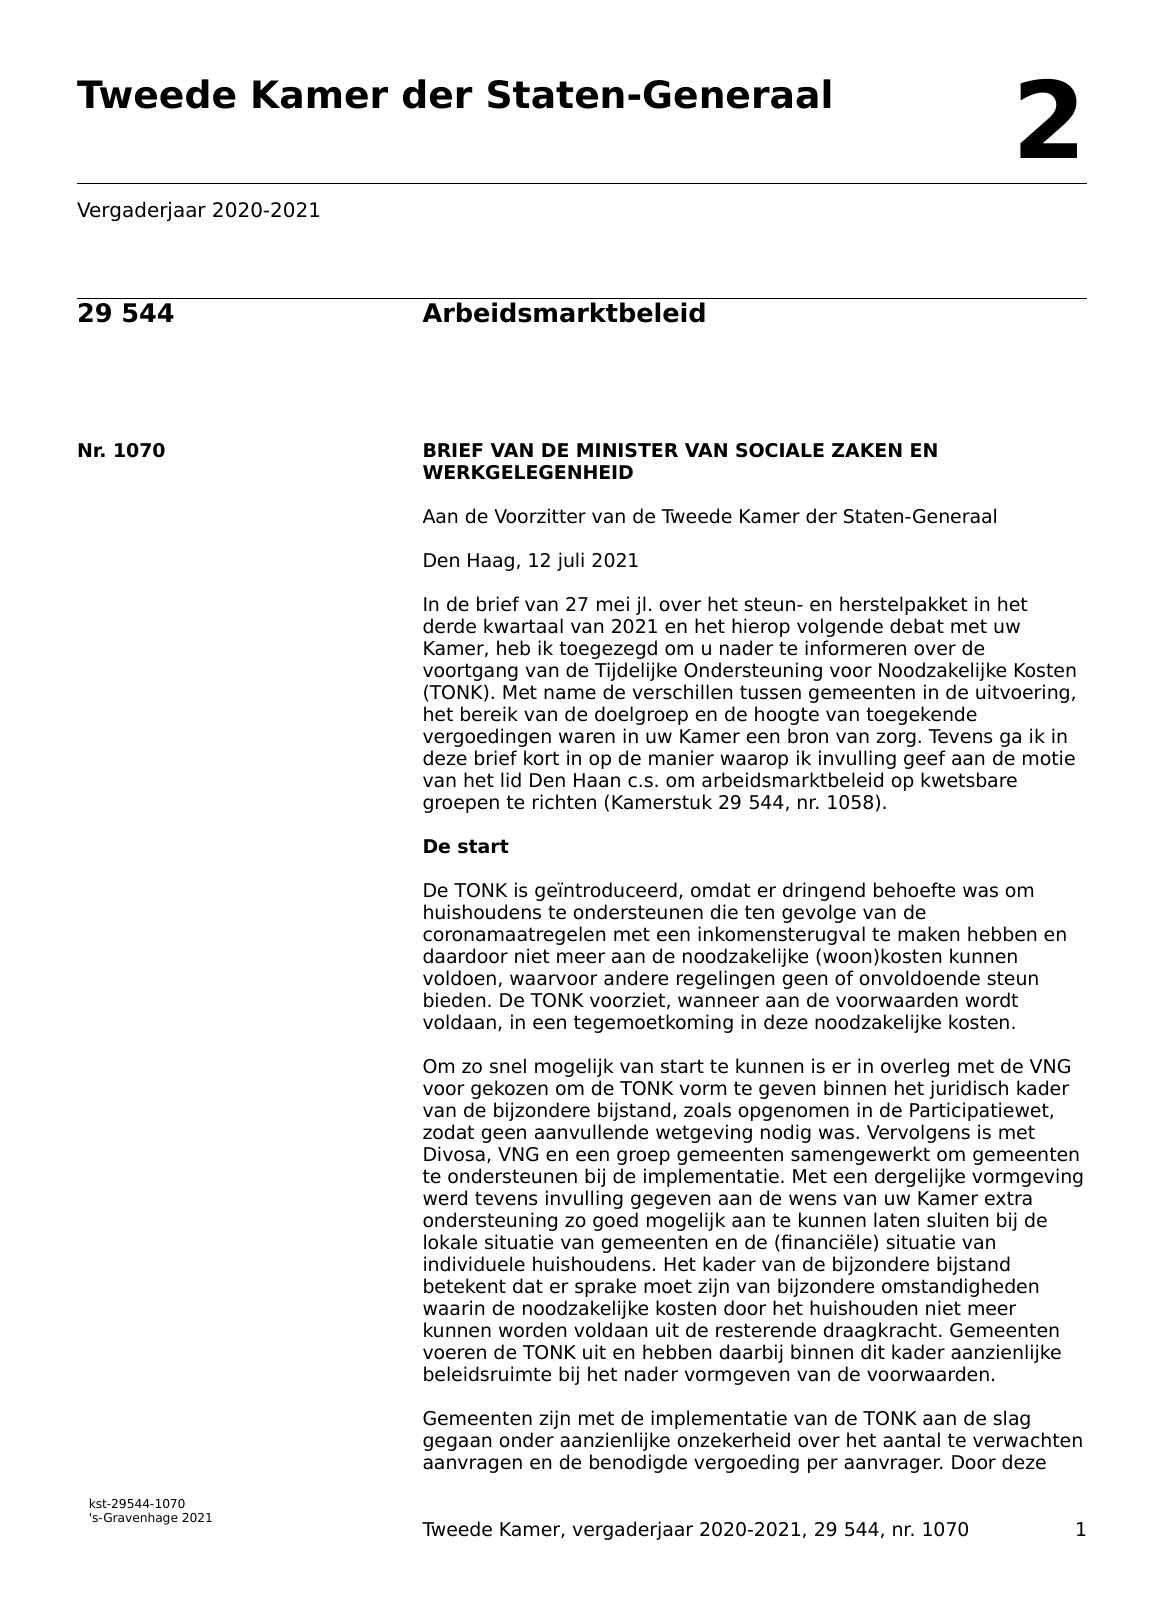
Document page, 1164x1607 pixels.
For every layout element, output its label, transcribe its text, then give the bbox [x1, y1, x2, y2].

text 's-Gravenhage 2021 [88, 1511, 323, 1525]
table_header 2 [886, 59, 1087, 183]
table_cell Vergaderjaar 2020-2021 [77, 184, 1087, 298]
text Aan de Voorzitter van de Tweede Kamer der Staten-Generaal [422, 506, 1087, 528]
subtitle Nr. 1070 BRIEF VAN DE MINISTER VAN SOCIALE ZAKEN EN WERKGELEGENHEID [77, 440, 1087, 484]
subtitle 29 544 Arbeidsmarktbeleid [77, 299, 1087, 329]
text De TONK is geïntroduceerd, omdat er dringend behoefte was om huishoudens te ondersteunen die ten gevolge van de coronamaatregelen met een inkomensterugval te maken hebben en daardoor niet meer aan de noodzakelijke (woon)kosten kunnen voldoen, waarvoor andere regelingen geen of onvoldoende steun bieden. De TONK voorziet, wanneer aan de voorwaarden wordt voldaan, in een tegemoetkoming in deze noodzakelijke kosten. [422, 880, 1087, 1034]
text Den Haag, 12 juli 2021 [422, 550, 1087, 572]
text Gemeenten zijn met de implementatie van de TONK aan de slag gegaan onder aanzienlijke onzekerheid over het aantal te verwachten aanvragen en de benodigde vergoeding per aanvrager. Door deze [422, 1408, 1087, 1474]
text In de brief van 27 mei jl. over het steun- en herstelpakket in het derde kwartaal van 2021 en het hierop volgende debat met uw Kamer, heb ik toegezegd om u nader te informeren over de voortgang van de Tijdelijke Ondersteuning voor Noodzakelijke Kosten (TONK). Met name de verschillen tussen gemeenten in de uitvoering, het bereik van de doelgroep en de hoogte van toegekende vergoedingen waren in uw Kamer een bron van zorg. Tevens ga ik in deze brief kort in op de manier waarop ik invulling geef aan de motie van het lid Den Haan c.s. om arbeidsmarktbeleid op kwetsbare groepen te richten (Kamerstuk 29 544, nr. 1058). [422, 594, 1087, 814]
text kst-29544-1070 [88, 1497, 323, 1511]
table_header Tweede Kamer der Staten-Generaal [77, 59, 886, 183]
text Om zo snel mogelijk van start te kunnen is er in overleg met de VNG voor gekozen om de TONK vorm te geven binnen het juridisch kader van de bijzondere bijstand, zoals opgenomen in de Participatiewet, zodat geen aanvullende wetgeving nodig was. Vervolgens is met Divosa, VNG en een groep gemeenten samengewerkt om gemeenten te ondersteunen bij de implementatie. Met een dergelijke vormgeving werd tevens invulling gegeven aan de wens van uw Kamer extra ondersteuning zo goed mogelijk aan te kunnen laten sluiten bij de lokale situatie van gemeenten en de (financiële) situatie van individuele huishoudens. Het kader van de bijzondere bijstand betekent dat er sprake moet zijn van bijzondere omstandigheden waarin de noodzakelijke kosten door het huishouden niet meer kunnen worden voldaan uit de resterende draagkracht. Gemeenten voeren de TONK uit en hebben daarbij binnen dit kader aanzienlijke beleidsruimte bij het nader vormgeven van de voorwaarden. [422, 1056, 1087, 1386]
subtitle De start [422, 836, 1087, 858]
